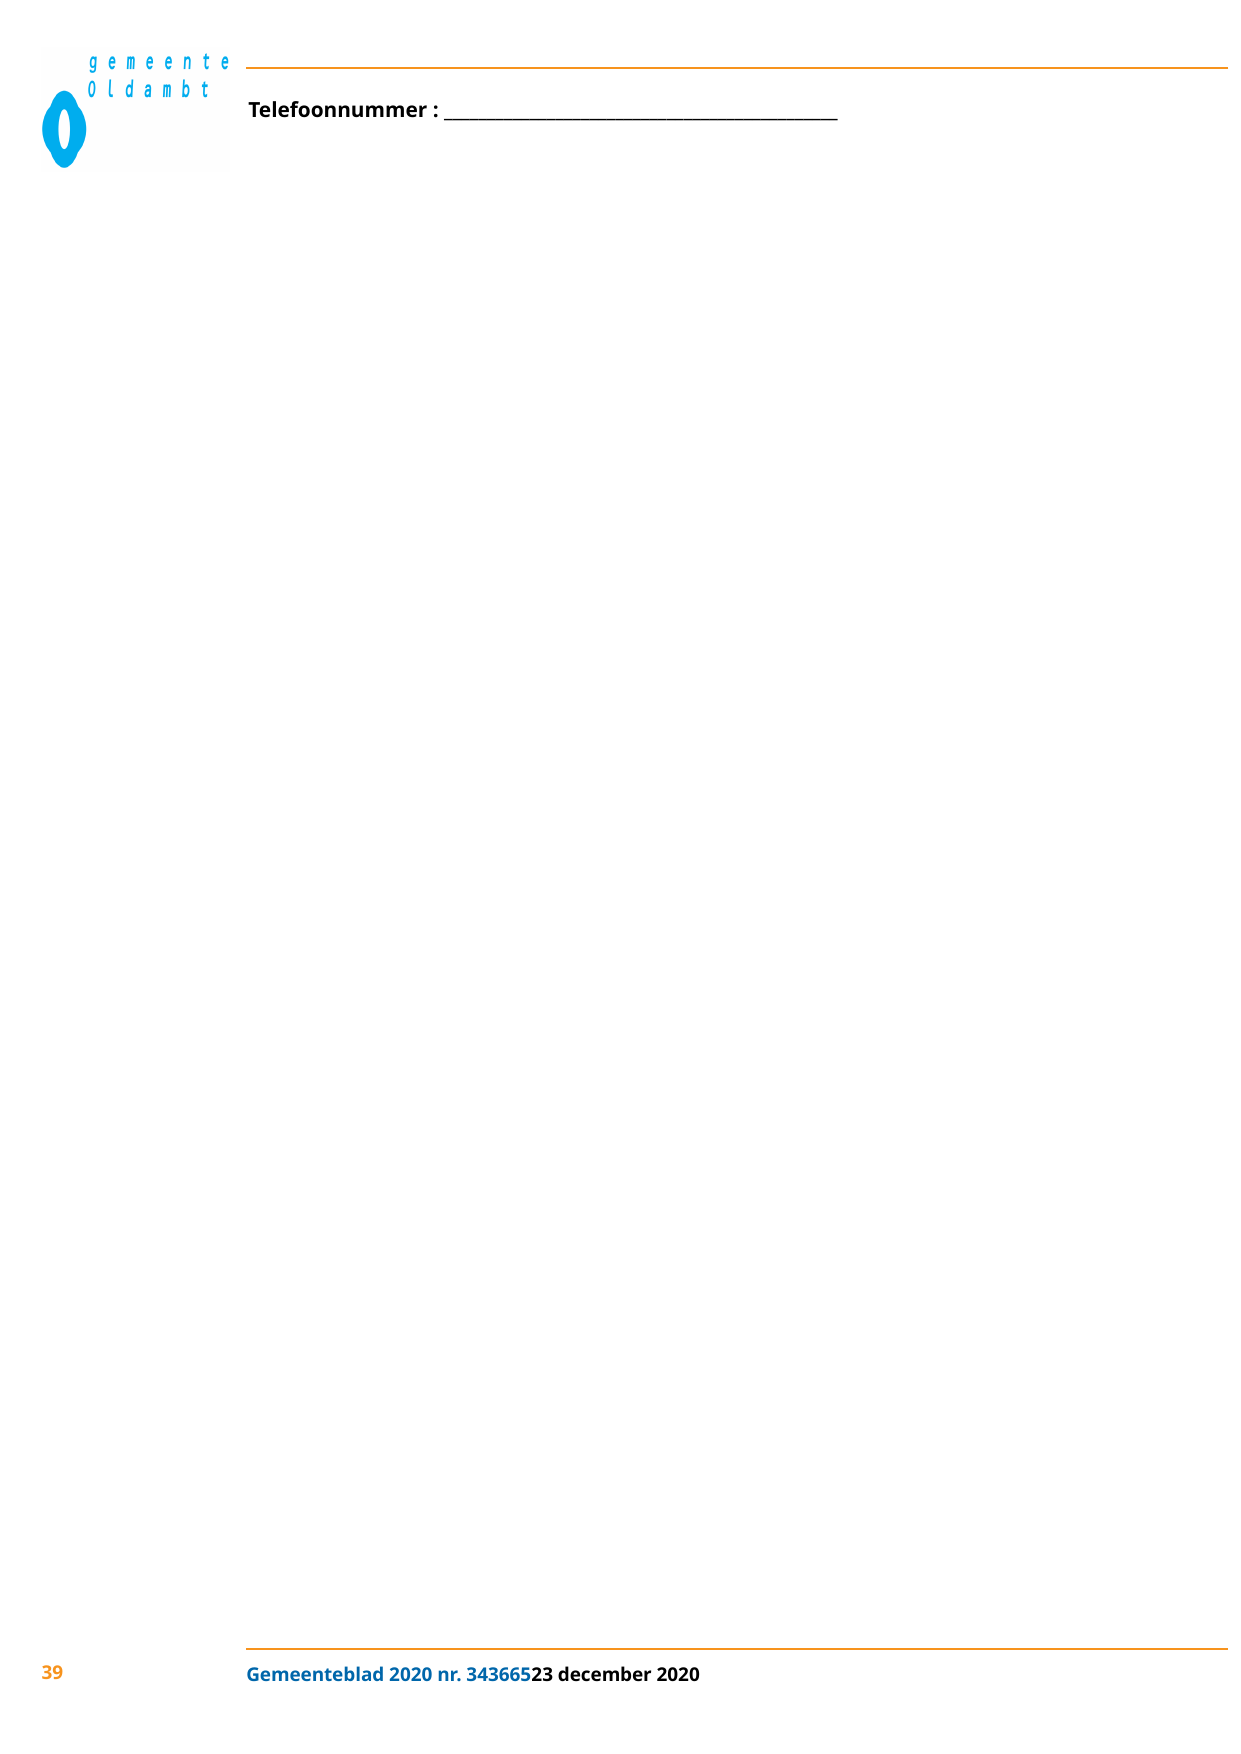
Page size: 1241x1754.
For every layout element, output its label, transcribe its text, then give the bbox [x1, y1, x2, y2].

text Telefoonnummer : ______________________________________________ [248, 95, 1152, 123]
picture [41, 47, 231, 172]
